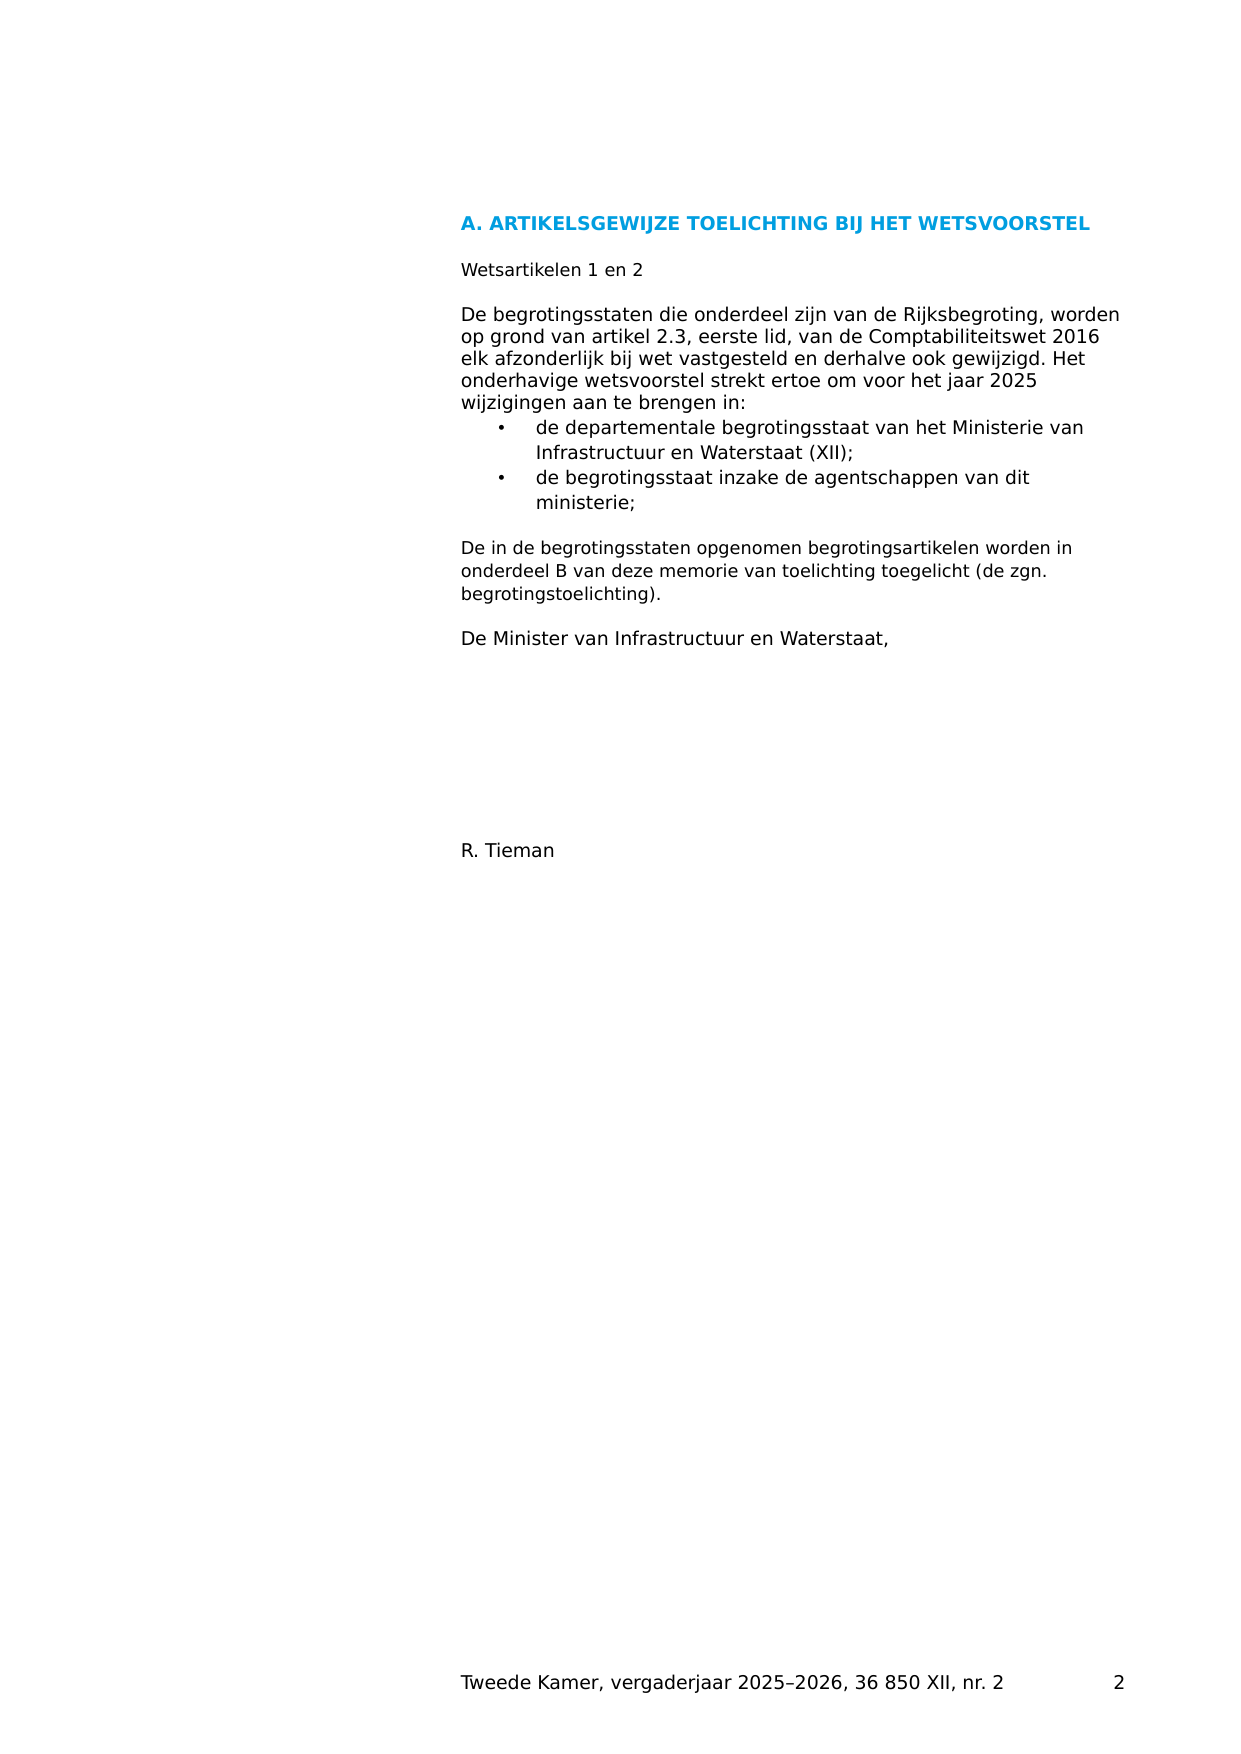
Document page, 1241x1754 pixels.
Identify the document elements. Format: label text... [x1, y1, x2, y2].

list de departementale begrotingsstaat van het Ministerie van Infrastructuur en Waterstaat (XII); [498, 414, 1125, 464]
text R. Tieman [461, 840, 1125, 862]
title A. ARTIKELSGEWIJZE TOELICHTING BIJ HET WETSVOORSTEL [461, 213, 1125, 235]
text Wetsartikelen 1 en 2 [461, 258, 1125, 281]
text De begrotingsstaten die onderdeel zijn van de Rijksbegroting, worden op grond van artikel 2.3, eerste lid, van de Comptabiliteitswet 2016 elk afzonderlijk bij wet vastgesteld en derhalve ook gewijzigd. Het onderhavige wetsvoorstel strekt ertoe om voor het jaar 2025 wijzigingen aan te brengen in: [461, 304, 1125, 414]
list de begrotingsstaat inzake de agentschappen van dit ministerie; [498, 464, 1125, 514]
text De Minister van Infrastructuur en Waterstaat, [461, 628, 1125, 650]
text De in de begrotingsstaten opgenomen begrotingsartikelen worden in onderdeel B van deze memorie van toelichting toegelicht (de zgn. begrotingstoelichting). [461, 536, 1125, 605]
